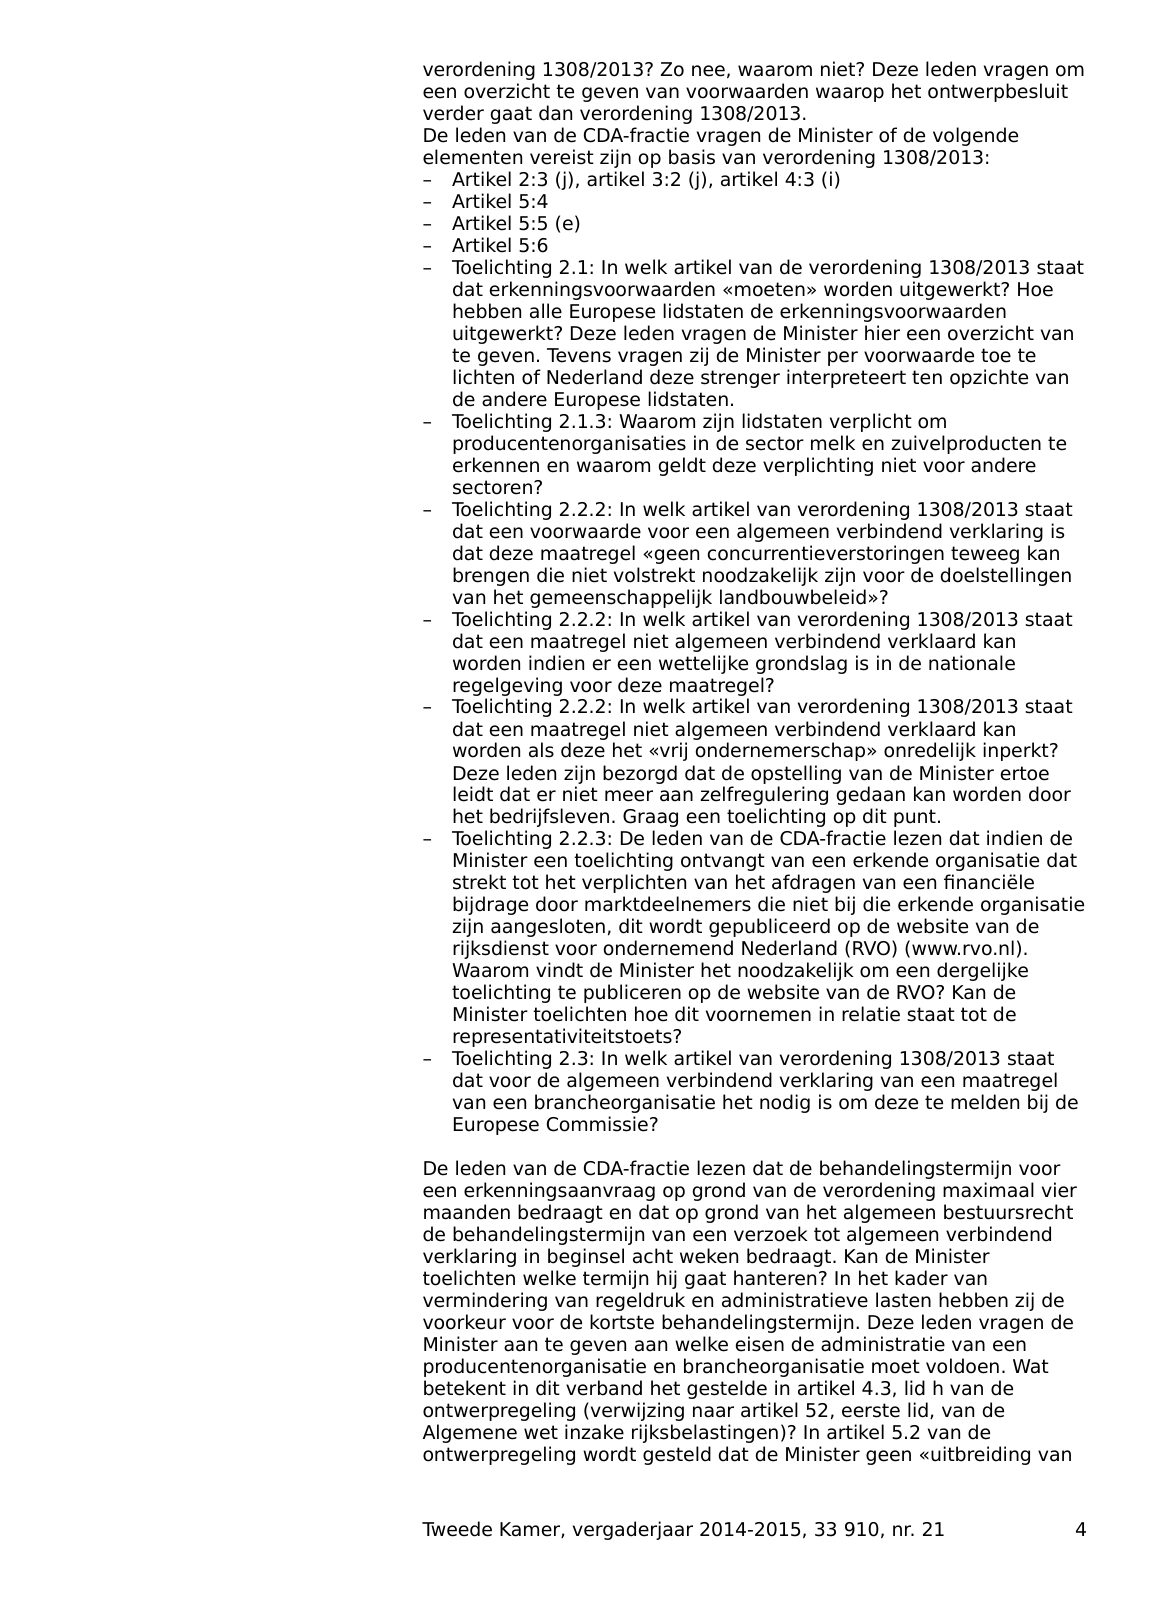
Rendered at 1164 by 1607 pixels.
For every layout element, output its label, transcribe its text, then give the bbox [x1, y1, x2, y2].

text – Toelichting 2.3: In welk artikel van verordening 1308/2013 staat dat voor de algemeen verbindend verklaring van een maatregel van een brancheorganisatie het nodig is om deze te melden bij de Europese Commissie? [422, 1048, 1087, 1136]
text – Artikel 5:6 [422, 235, 1087, 257]
text – Artikel 2:3 (j), artikel 3:2 (j), artikel 4:3 (i) [422, 169, 1087, 191]
text – Toelichting 2.1.3: Waarom zijn lidstaten verplicht om producentenorganisaties in de sector melk en zuivelproducten te erkennen en waarom geldt deze verplichting niet voor andere sectoren? [422, 411, 1087, 499]
text – Toelichting 2.2.2: In welk artikel van verordening 1308/2013 staat dat een maatregel niet algemeen verbindend verklaard kan worden indien er een wettelijke grondslag is in de nationale regelgeving voor deze maatregel? [422, 608, 1087, 696]
text – Toelichting 2.2.3: De leden van de CDA-fractie lezen dat indien de Minister een toelichting ontvangt van een erkende organisatie dat strekt tot het verplichten van het afdragen van een financiële bijdrage door marktdeelnemers die niet bij die erkende organisatie zijn aangesloten, dit wordt gepubliceerd op de website van de rijksdienst voor ondernemend Nederland (RVO) (www.rvo.nl). Waarom vindt de Minister het noodzakelijk om een dergelijke toelichting te publiceren op de website van de RVO? Kan de Minister toelichten hoe dit voornemen in relatie staat tot de representativiteitstoets? [422, 828, 1087, 1048]
text – Artikel 5:4 [422, 191, 1087, 213]
text – Toelichting 2.2.2: In welk artikel van verordening 1308/2013 staat dat een voorwaarde voor een algemeen verbindend verklaring is dat deze maatregel «geen concurrentieverstoringen teweeg kan brengen die niet volstrekt noodzakelijk zijn voor de doelstellingen van het gemeenschappelijk landbouwbeleid»? [422, 499, 1087, 608]
text De leden van de CDA-fractie vragen de Minister of de volgende elementen vereist zijn op basis van verordening 1308/2013: [422, 125, 1087, 169]
text – Artikel 5:5 (e) [422, 213, 1087, 235]
text verordening 1308/2013? Zo nee, waarom niet? Deze leden vragen om een overzicht te geven van voorwaarden waarop het ontwerpbesluit verder gaat dan verordening 1308/2013. [422, 59, 1087, 125]
text – Toelichting 2.1: In welk artikel van de verordening 1308/2013 staat dat erkenningsvoorwaarden «moeten» worden uitgewerkt? Hoe hebben alle Europese lidstaten de erkenningsvoorwaarden uitgewerkt? Deze leden vragen de Minister hier een overzicht van te geven. Tevens vragen zij de Minister per voorwaarde toe te lichten of Nederland deze strenger interpreteert ten opzichte van de andere Europese lidstaten. [422, 257, 1087, 411]
text – Toelichting 2.2.2: In welk artikel van verordening 1308/2013 staat dat een maatregel niet algemeen verbindend verklaard kan worden als deze het «vrij ondernemerschap» onredelijk inperkt? Deze leden zijn bezorgd dat de opstelling van de Minister ertoe leidt dat er niet meer aan zelfregulering gedaan kan worden door het bedrijfsleven. Graag een toelichting op dit punt. [422, 696, 1087, 828]
text De leden van de CDA-fractie lezen dat de behandelingstermijn voor een erkenningsaanvraag op grond van de verordening maximaal vier maanden bedraagt en dat op grond van het algemeen bestuursrecht de behandelingstermijn van een verzoek tot algemeen verbindend verklaring in beginsel acht weken bedraagt. Kan de Minister toelichten welke termijn hij gaat hanteren? In het kader van vermindering van regeldruk en administratieve lasten hebben zij de voorkeur voor de kortste behandelingstermijn. Deze leden vragen de Minister aan te geven aan welke eisen de administratie van een producentenorganisatie en brancheorganisatie moet voldoen. Wat betekent in dit verband het gestelde in artikel 4.3, lid h van de ontwerpregeling (verwijzing naar artikel 52, eerste lid, van de Algemene wet inzake rijksbelastingen)? In artikel 5.2 van de ontwerpregeling wordt gesteld dat de Minister geen «uitbreiding van [422, 1158, 1087, 1466]
